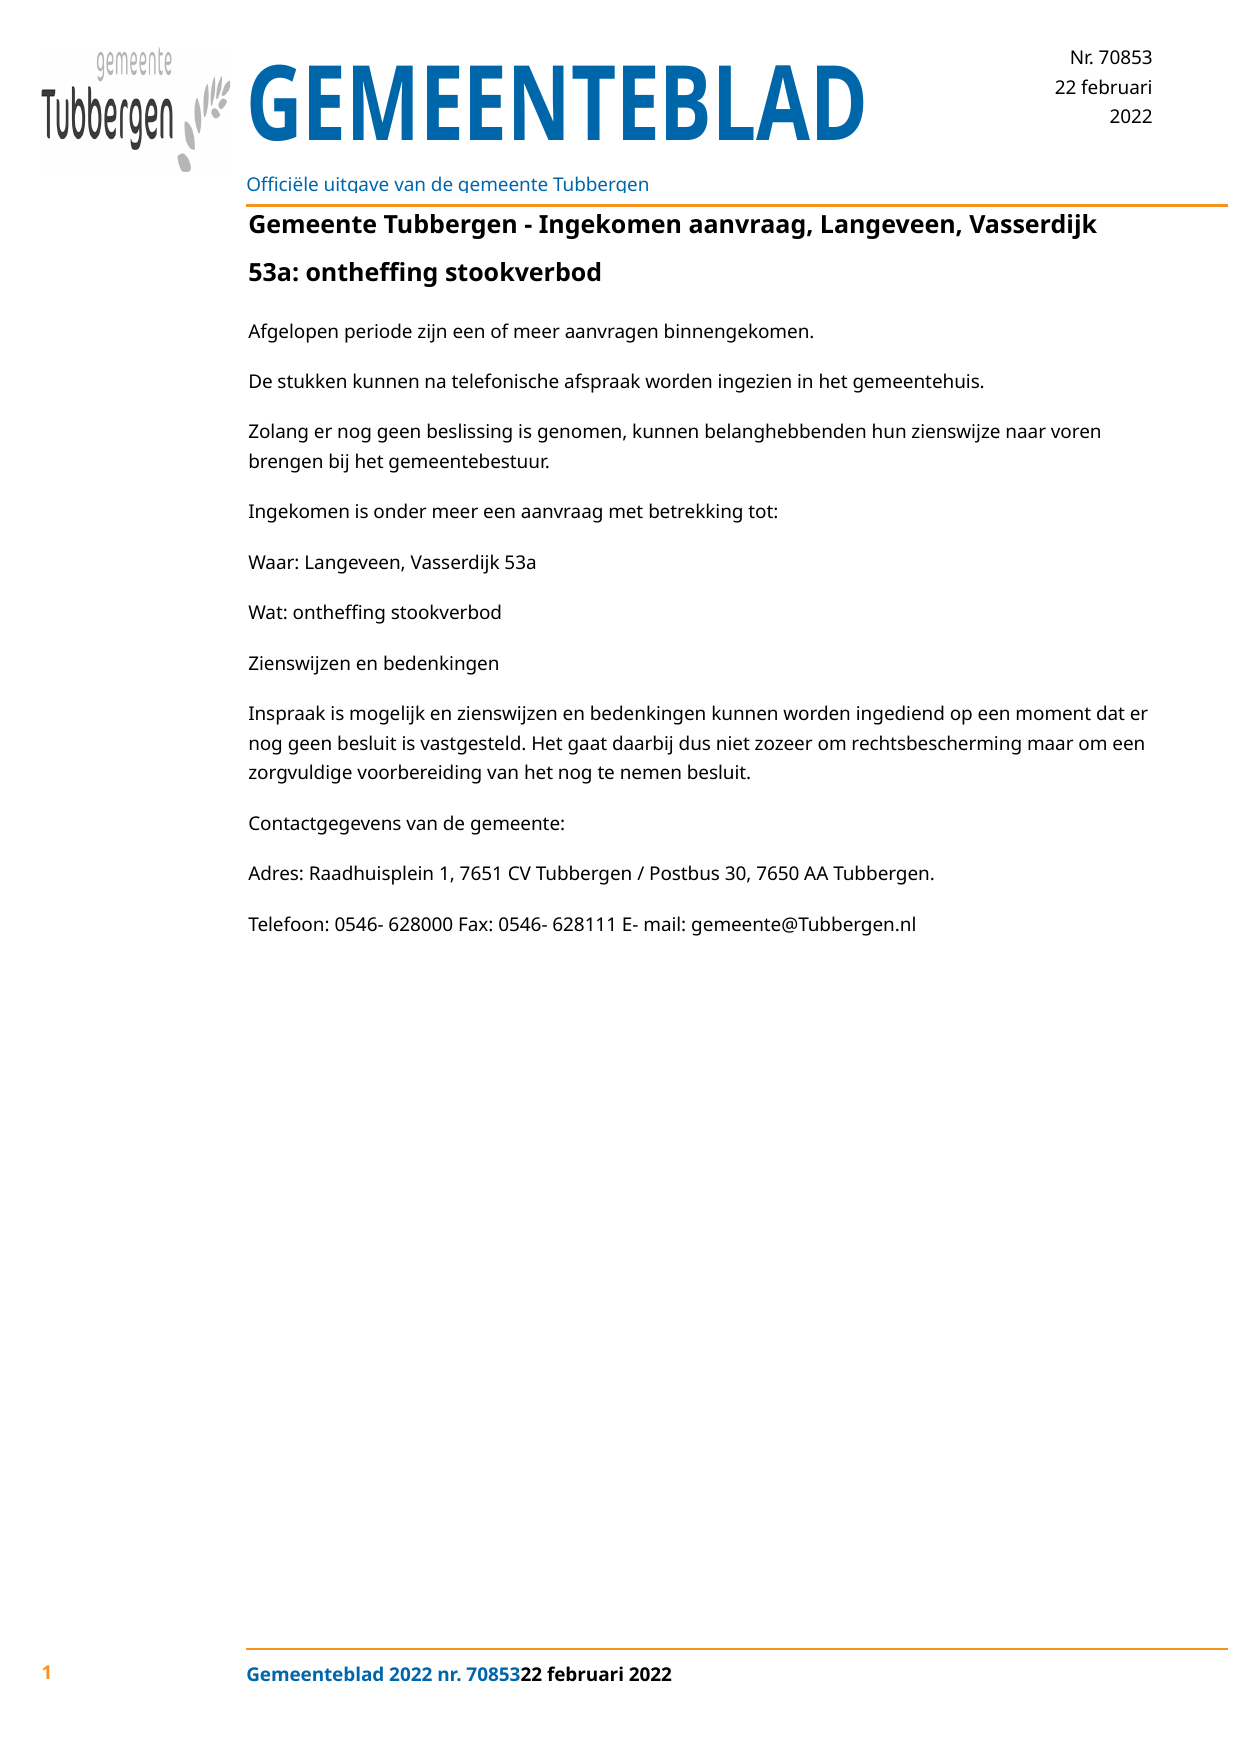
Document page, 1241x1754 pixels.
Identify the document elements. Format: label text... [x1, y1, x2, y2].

text Waar: Langeveen, Vasserdijk 53a [248, 549, 1152, 575]
text De stukken kunnen na telefonische afspraak worden ingezien in het gemeentehuis. [248, 368, 1152, 394]
text Gemeente Tubbergen - Ingekomen aanvraag, Langeveen, Vasserdijk 53a: ontheffing stookverbod [248, 207, 1152, 288]
text Zolang er nog geen beslissing is genomen, kunnen belanghebbenden hun zienswijze naar voren brengen bij het gemeentebestuur. [248, 419, 1152, 474]
picture [41, 47, 231, 172]
text Wat: ontheffing stookverbod [248, 599, 1152, 625]
text Ingekomen is onder meer een aanvraag met betrekking tot: [248, 499, 1152, 524]
text Afgelopen periode zijn een of meer aanvragen binnengekomen. [248, 318, 1152, 344]
text Zienswijzen en bedenkingen [248, 650, 1152, 676]
text Contactgegevens van de gemeente: [248, 810, 1152, 836]
text Inspraak is mogelijk en zienswijzen en bedenkingen kunnen worden ingediend op een moment dat er nog geen besluit is vastgesteld. Het gaat daarbij dus niet zozeer om rechtsbescherming maar om een zorgvuldige voorbereiding van het nog te nemen besluit. [248, 700, 1152, 785]
text Telefoon: 0546- 628000 Fax: 0546- 628111 E- mail: gemeente@Tubbergen.nl [248, 911, 1152, 937]
text Adres: Raadhuisplein 1, 7651 CV Tubbergen / Postbus 30, 7650 AA Tubbergen. [248, 860, 1152, 886]
